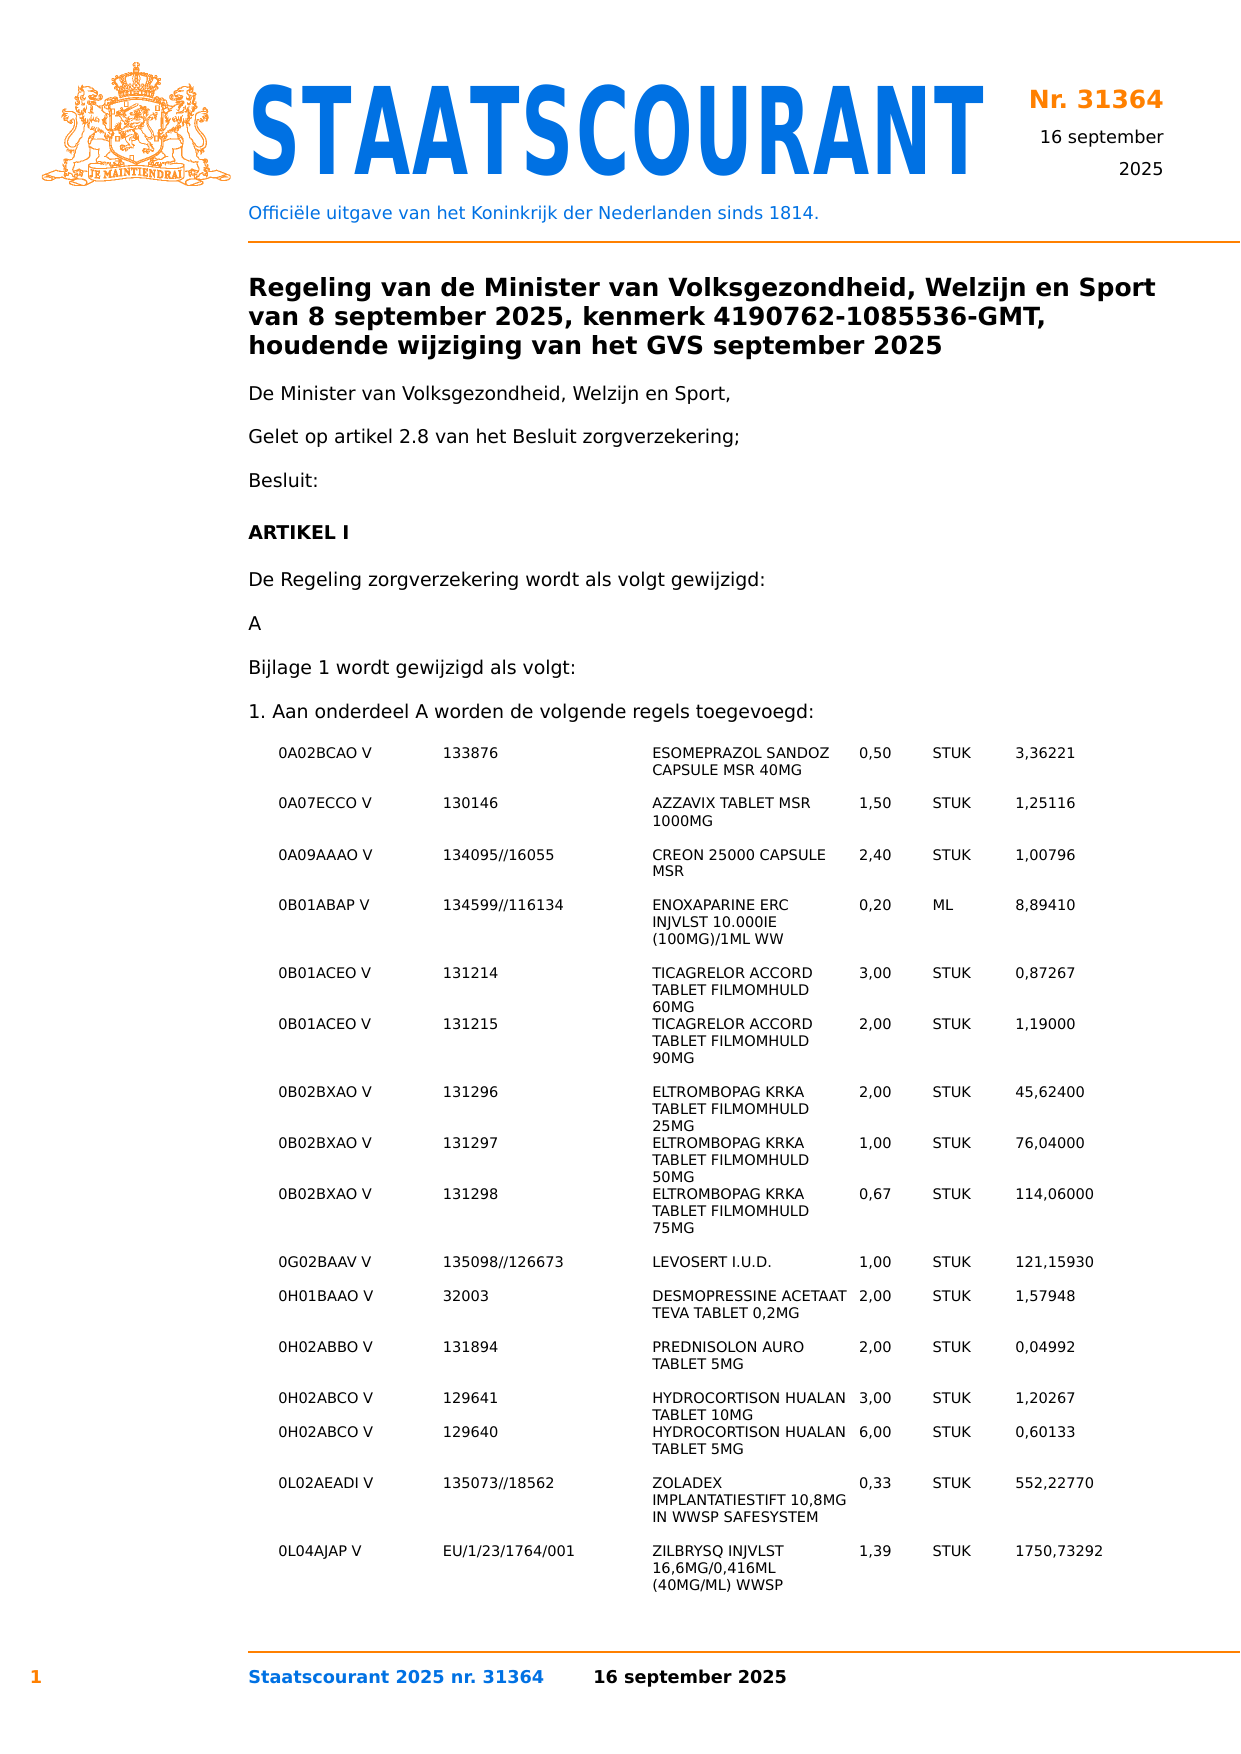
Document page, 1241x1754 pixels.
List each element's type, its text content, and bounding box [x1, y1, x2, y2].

table_cell 0A07ECCO V [278, 795, 437, 829]
table_cell 0H02ABCO V [278, 1424, 437, 1458]
table_cell [1145, 897, 1163, 948]
text De Regeling zorgverzekering wordt als volgt gewijzigd: [248, 569, 1163, 591]
table_cell 131894 [437, 1339, 646, 1373]
table_cell STUK [927, 1390, 1009, 1424]
table_cell 134095//16055 [437, 846, 646, 880]
table_header STAATSCOURANT [248, 62, 998, 203]
table_cell [1145, 795, 1163, 829]
table_cell [278, 1237, 1163, 1254]
text De Minister van Volksgezondheid, Welzijn en Sport, [248, 382, 1163, 404]
text Besluit: [248, 470, 1163, 492]
table_cell 1,00 [853, 1254, 927, 1271]
table_cell 1,50 [853, 795, 927, 829]
table_cell AZZAVIX TABLET MSR 1000MG [646, 795, 853, 829]
table_header STUK [927, 745, 1009, 778]
picture [41, 62, 231, 186]
table_cell 0B01ABAP V [278, 897, 437, 948]
table_cell STUK [927, 1135, 1009, 1186]
table_cell 2,40 [853, 846, 927, 880]
table_header 133876 [437, 745, 646, 778]
table_cell ML [927, 897, 1009, 948]
table_cell CREON 25000 CAPSULE MSR [646, 846, 853, 880]
table_cell [278, 1271, 1163, 1288]
table_cell ELTROMBOPAG KRKA TABLET FILMOMHULD 75MG [646, 1186, 853, 1237]
table_cell 3,00 [853, 1390, 927, 1424]
table_cell 45,62400 [1009, 1084, 1145, 1135]
table_cell 76,04000 [1009, 1135, 1145, 1186]
table_header [1145, 745, 1163, 778]
table_cell 0H02ABCO V [278, 1390, 437, 1424]
table_cell [1145, 1475, 1163, 1526]
table_header Nr. 31364 [998, 62, 1240, 121]
subtitle ARTIKEL I [248, 522, 1163, 544]
table_cell 134599//116134 [437, 897, 646, 948]
table_header ESOMEPRAZOL SANDOZ CAPSULE MSR 40MG [646, 745, 853, 778]
table_cell STUK [927, 1084, 1009, 1135]
table_cell HYDROCORTISON HUALAN TABLET 5MG [646, 1424, 853, 1458]
table_cell STUK [927, 846, 1009, 880]
table_cell 1750,73292 [1009, 1543, 1145, 1593]
table_cell ENOXAPARINE ERC INJVLST 10.000IE (100MG)/1ML WW [646, 897, 853, 948]
table_cell [278, 1067, 1163, 1084]
table_cell STUK [927, 965, 1009, 1016]
table_cell Officiële uitgave van het Koninkrijk der Nederlanden sinds 1814. [248, 203, 1240, 241]
table_cell LEVOSERT I.U.D. [646, 1254, 853, 1271]
table_header 0A02BCAO V [278, 745, 437, 778]
table_cell [278, 1458, 1163, 1474]
table_cell 2025 [998, 153, 1240, 203]
table_cell 2,00 [853, 1016, 927, 1067]
table_cell EU/1/23/1764/001 [437, 1543, 646, 1593]
table_cell STUK [927, 1254, 1009, 1271]
table_cell 131215 [437, 1016, 646, 1067]
table_cell STUK [927, 1543, 1009, 1593]
table_cell 0A09AAAO V [278, 846, 437, 880]
table_cell 0,04992 [1009, 1339, 1145, 1373]
table_cell [1145, 1254, 1163, 1271]
table_cell 130146 [437, 795, 646, 829]
table_cell 131214 [437, 965, 646, 1016]
table_header [25, 62, 248, 241]
table_cell 0,33 [853, 1475, 927, 1526]
table_cell 129641 [437, 1390, 646, 1424]
table_cell STUK [927, 1288, 1009, 1322]
table_cell ZOLADEX IMPLANTATIESTIFT 10,8MG IN WWSP SAFESYSTEM [646, 1475, 853, 1526]
table_cell [1145, 965, 1163, 1016]
table_cell 1,25116 [1009, 795, 1145, 829]
table_cell 0B02BXAO V [278, 1186, 437, 1237]
table_cell 3,00 [853, 965, 927, 1016]
table_cell 2,00 [853, 1339, 927, 1373]
table_cell 121,15930 [1009, 1254, 1145, 1271]
table_cell [1145, 1016, 1163, 1067]
table_cell 0,60133 [1009, 1424, 1145, 1458]
table_cell 0B02BXAO V [278, 1084, 437, 1135]
text 1. Aan onderdeel A worden de volgende regels toegevoegd: [248, 701, 1163, 723]
table_cell 0,87267 [1009, 965, 1145, 1016]
table_cell [278, 1322, 1163, 1339]
table_cell 2,00 [853, 1084, 927, 1135]
table_cell 0,67 [853, 1186, 927, 1237]
table_cell TICAGRELOR ACCORD TABLET FILMOMHULD 90MG [646, 1016, 853, 1067]
table_cell ZILBRYSQ INJVLST 16,6MG/0,416ML (40MG/ML) WWSP [646, 1543, 853, 1593]
table_cell PREDNISOLON AURO TABLET 5MG [646, 1339, 853, 1373]
table_cell 0G02BAAV V [278, 1254, 437, 1271]
table_cell 1,00796 [1009, 846, 1145, 880]
table_cell 8,89410 [1009, 897, 1145, 948]
table_cell STUK [927, 1016, 1009, 1067]
table_cell 32003 [437, 1288, 646, 1322]
table_cell 129640 [437, 1424, 646, 1458]
table_cell [278, 948, 1163, 965]
table_cell 552,22770 [1009, 1475, 1145, 1526]
table_cell STUK [927, 1339, 1009, 1373]
table_cell [278, 829, 1163, 846]
table_header 0,50 [853, 745, 927, 778]
table_cell [278, 779, 1163, 795]
table_cell [1145, 1084, 1163, 1135]
table_cell [1145, 846, 1163, 880]
table_cell STUK [927, 1186, 1009, 1237]
table_cell [278, 1526, 1163, 1542]
table_cell [1145, 1186, 1163, 1237]
table_cell [1145, 1339, 1163, 1373]
table_cell [1145, 1288, 1163, 1322]
table_cell [278, 880, 1163, 897]
table_cell ELTROMBOPAG KRKA TABLET FILMOMHULD 50MG [646, 1135, 853, 1186]
table_cell [1145, 1543, 1163, 1593]
table_cell 1,57948 [1009, 1288, 1145, 1322]
table_cell 0B02BXAO V [278, 1135, 437, 1186]
table_header 3,36221 [1009, 745, 1145, 778]
table_cell 1,20267 [1009, 1390, 1145, 1424]
table_cell 0,20 [853, 897, 927, 948]
table_cell 6,00 [853, 1424, 927, 1458]
table_cell HYDROCORTISON HUALAN TABLET 10MG [646, 1390, 853, 1424]
text A [248, 613, 1163, 635]
subtitle Regeling van de Minister van Volksgezondheid, Welzijn en Sport van 8 september 2025, kenmerk 4190762-1085536-GMT, houdende wijziging van het GVS september 2025 [248, 273, 1163, 361]
table_cell [1145, 1390, 1163, 1424]
text Bijlage 1 wordt gewijzigd als volgt: [248, 657, 1163, 679]
table_cell [1145, 1424, 1163, 1458]
table_cell STUK [927, 1424, 1009, 1458]
table_cell ELTROMBOPAG KRKA TABLET FILMOMHULD 25MG [646, 1084, 853, 1135]
table_cell 16 september [998, 121, 1240, 153]
table_cell 131298 [437, 1186, 646, 1237]
table_cell 1,39 [853, 1543, 927, 1593]
table_cell 0L02AEADI V [278, 1475, 437, 1526]
table_cell 131296 [437, 1084, 646, 1135]
table_cell 1,00 [853, 1135, 927, 1186]
table_cell 131297 [437, 1135, 646, 1186]
table_cell 135073//18562 [437, 1475, 646, 1526]
table_cell DESMOPRESSINE ACETAAT TEVA TABLET 0,2MG [646, 1288, 853, 1322]
table_cell [278, 1373, 1163, 1390]
table_cell 0L04AJAP V [278, 1543, 437, 1593]
table_cell [1145, 1135, 1163, 1186]
table_cell STUK [927, 1475, 1009, 1526]
table_cell 0B01ACEO V [278, 965, 437, 1016]
table_cell 1,19000 [1009, 1016, 1145, 1067]
table_cell STUK [927, 795, 1009, 829]
table_cell 0B01ACEO V [278, 1016, 437, 1067]
table_cell 135098//126673 [437, 1254, 646, 1271]
table_cell 0H02ABBO V [278, 1339, 437, 1373]
text Gelet op artikel 2.8 van het Besluit zorgverzekering; [248, 426, 1163, 448]
table_cell 2,00 [853, 1288, 927, 1322]
table_cell 114,06000 [1009, 1186, 1145, 1237]
table_cell TICAGRELOR ACCORD TABLET FILMOMHULD 60MG [646, 965, 853, 1016]
table_cell 0H01BAAO V [278, 1288, 437, 1322]
